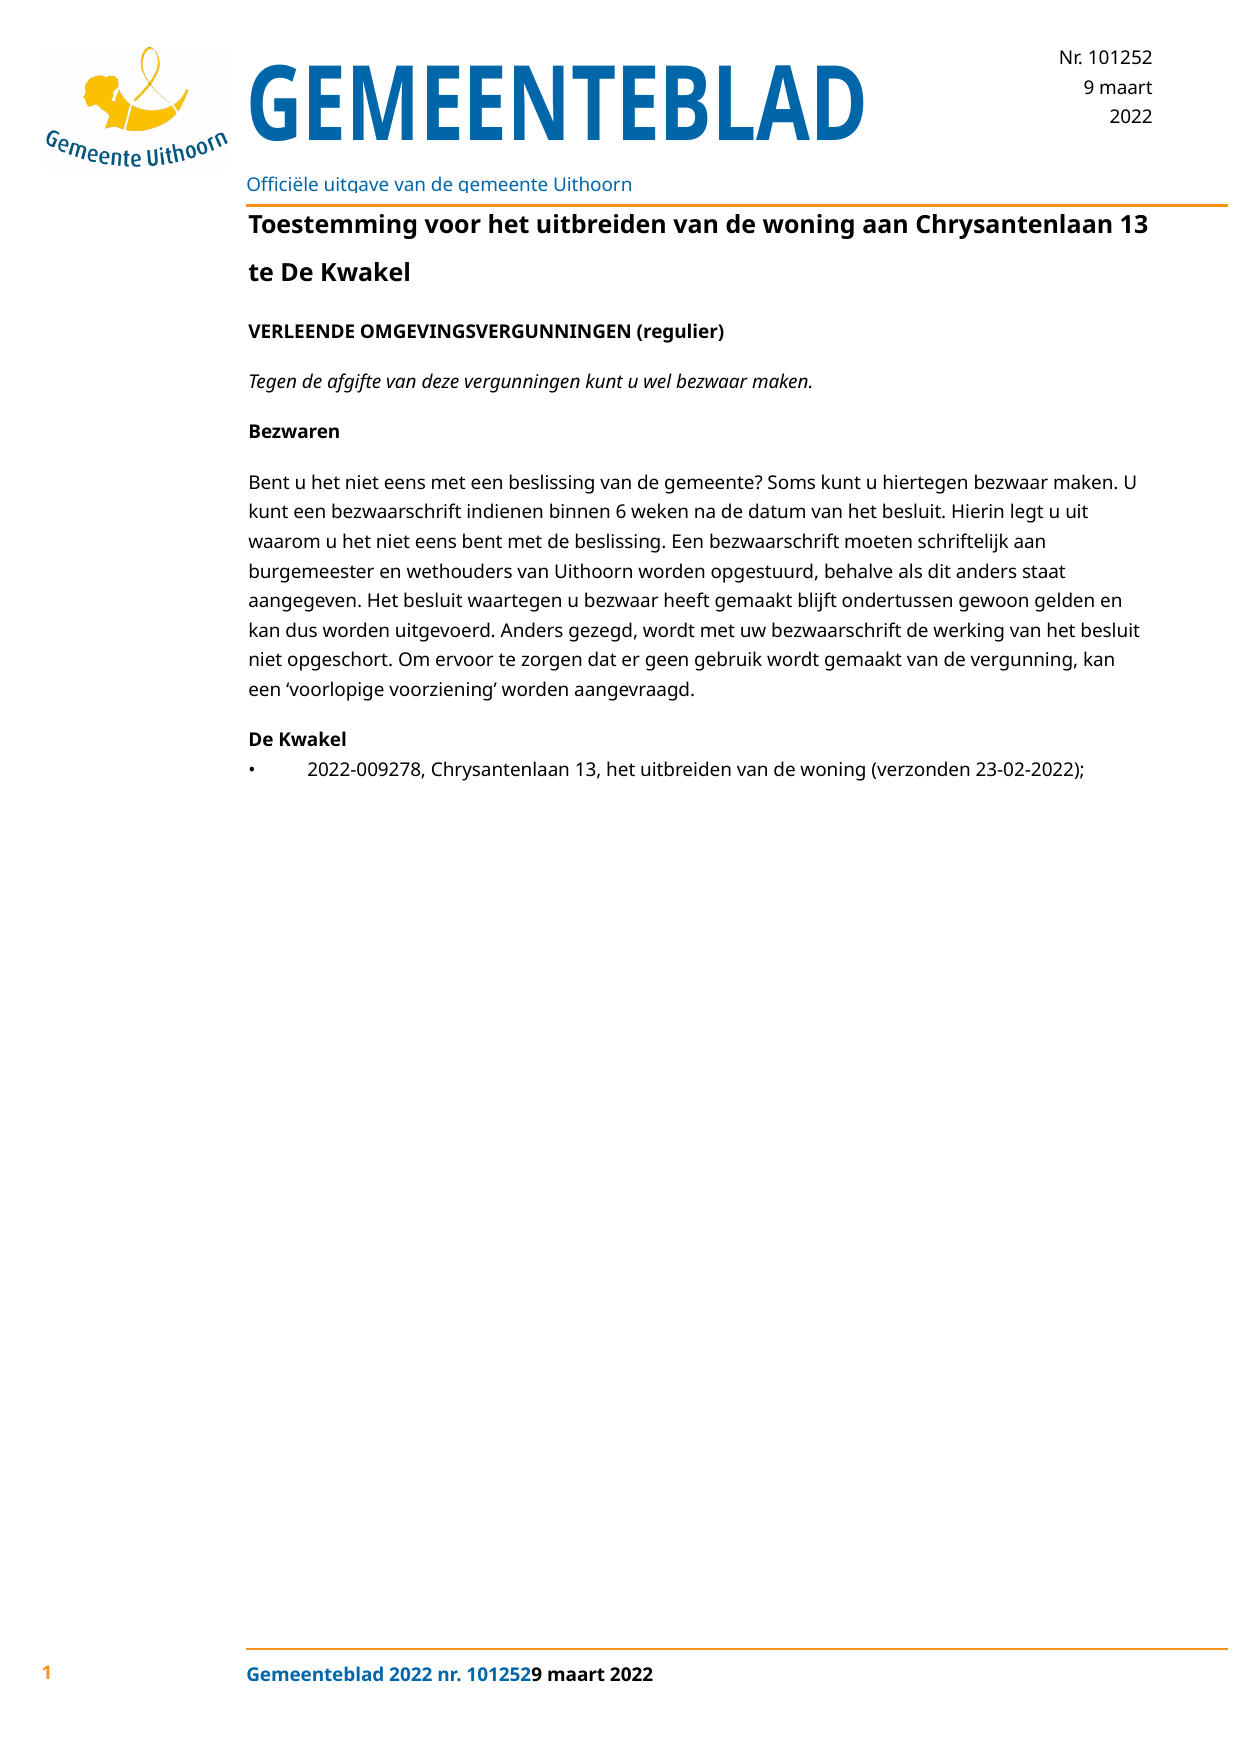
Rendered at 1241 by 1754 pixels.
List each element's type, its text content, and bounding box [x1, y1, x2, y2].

text Tegen de afgifte van deze vergunningen kunt u wel bezwaar maken. [248, 368, 1152, 394]
text De Kwakel [248, 727, 1152, 752]
text Toestemming voor het uitbreiden van de woning aan Chrysantenlaan 13 te De Kwakel [248, 207, 1152, 288]
text Bent u het niet eens met een beslissing van de gemeente? Soms kunt u hiertegen bezwaar maken. U kunt een bezwaarschrift indienen binnen 6 weken na de datum van het besluit. Hierin legt u uit waarom u het niet eens bent met de beslissing. Een bezwaarschrift moeten schriftelijk aan burgemeester en wethouders van Uithoorn worden opgestuurd, behalve als dit anders staat aangegeven. Het besluit waartegen u bezwaar heeft gemaakt blijft ondertussen gewoon gelden en kan dus worden uitgevoerd. Anders gezegd, wordt met uw bezwaarschrift de werking van het besluit niet opgeschort. Om ervoor te zorgen dat er geen gebruik wordt gemaakt van de vergunning, kan een ‘voorlopige voorziening’ worden aangevraagd. [248, 469, 1152, 702]
picture [41, 47, 231, 172]
text Bezwaren [248, 419, 1152, 444]
list 2022-009278, Chrysantenlaan 13, het uitbreiden van de woning (verzonden 23-02-2022); [248, 756, 1152, 782]
text VERLEENDE OMGEVINGSVERGUNNINGEN (regulier) [248, 318, 1152, 344]
